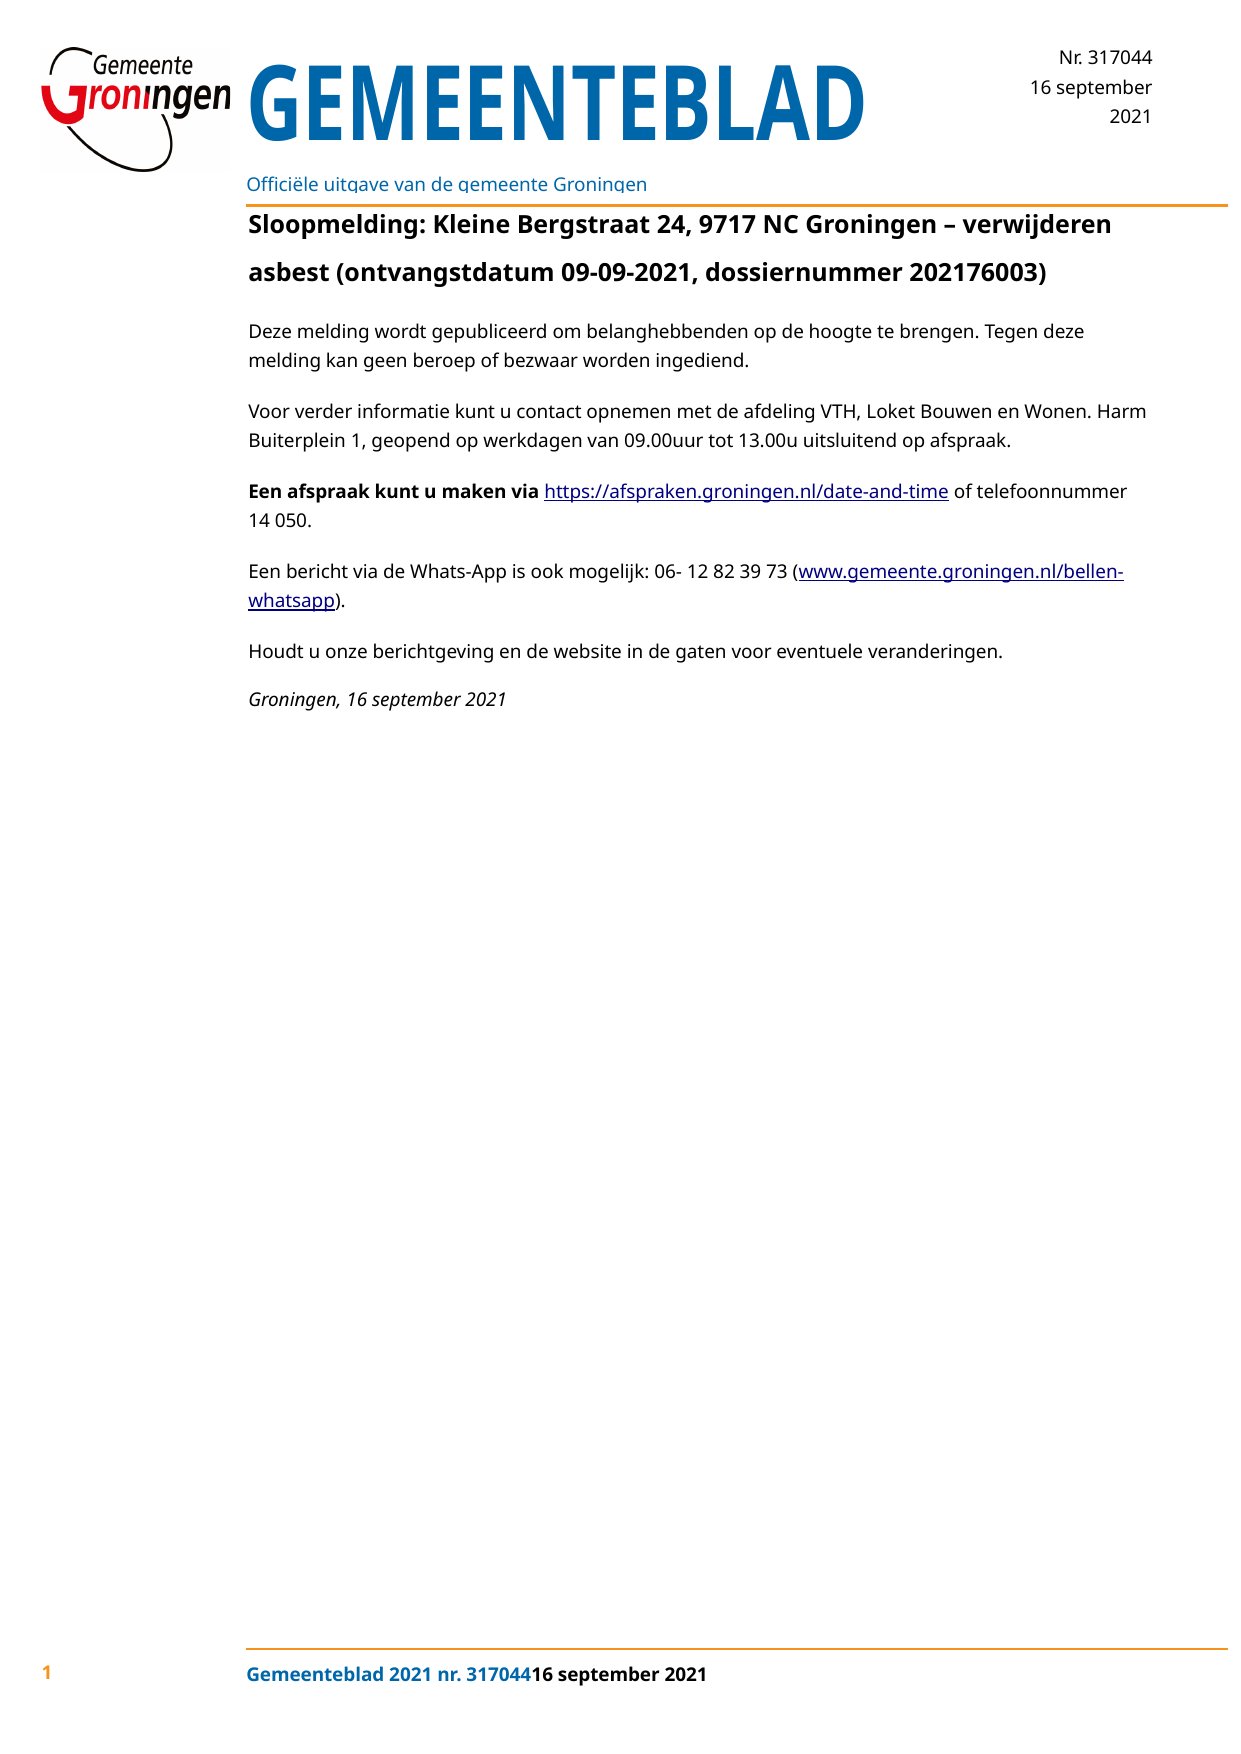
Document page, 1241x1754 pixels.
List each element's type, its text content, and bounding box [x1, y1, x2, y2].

text Een afspraak kunt u maken via https://afspraken.groningen.nl/date-and-time of telefoonnummer 14 050. [248, 478, 1152, 533]
text Groningen, 16 september 2021 [248, 686, 1152, 711]
text Een bericht via de Whats-App is ook mogelijk: 06- 12 82 39 73 (www.gemeente.groningen.nl/bellen-whatsapp). [248, 558, 1152, 613]
text Sloopmelding: Kleine Bergstraat 24, 9717 NC Groningen – verwijderen asbest (ontvangstdatum 09-09-2021, dossiernummer 202176003) [248, 207, 1152, 288]
text Deze melding wordt gepubliceerd om belanghebbenden op de hoogte te brengen. Tegen deze melding kan geen beroep of bezwaar worden ingediend. [248, 318, 1152, 373]
text Voor verder informatie kunt u contact opnemen met de afdeling VTH, Loket Bouwen en Wonen. Harm Buiterplein 1, geopend op werkdagen van 09.00uur tot 13.00u uitsluitend op afspraak. [248, 398, 1152, 453]
picture [41, 47, 231, 172]
text Houdt u onze berichtgeving en de website in de gaten voor eventuele veranderingen. [248, 638, 1152, 664]
